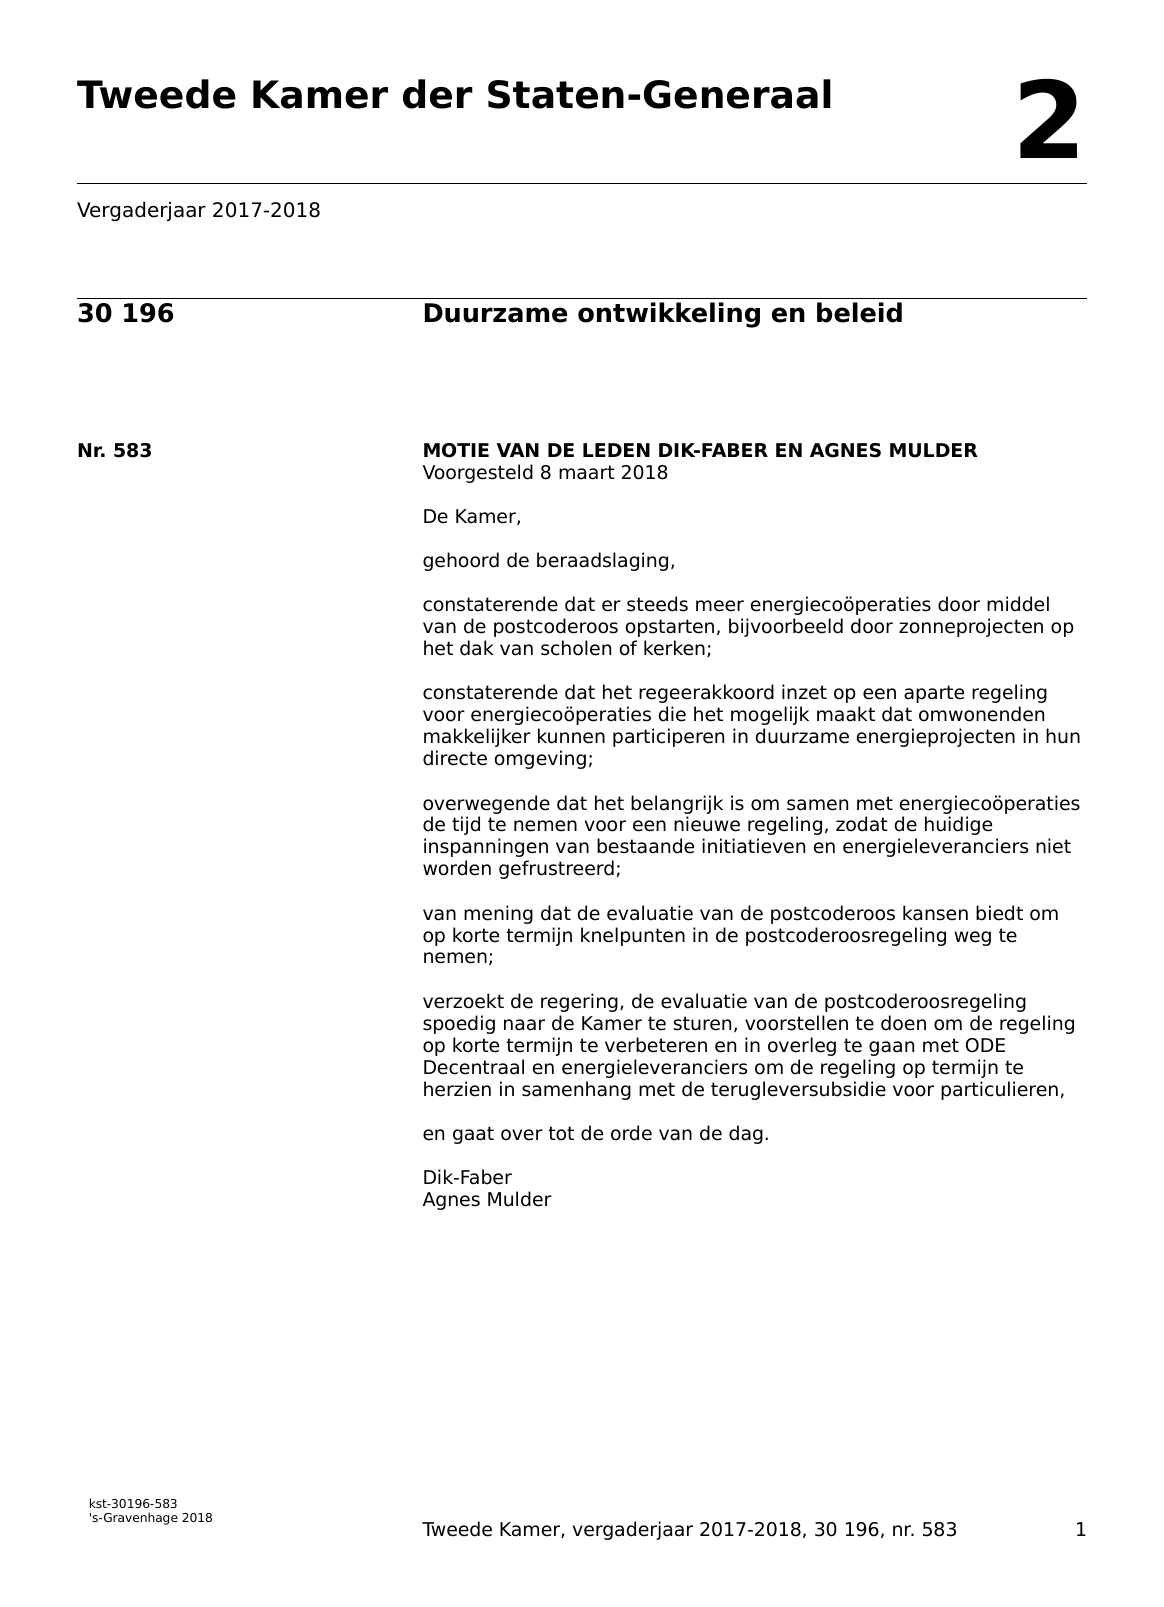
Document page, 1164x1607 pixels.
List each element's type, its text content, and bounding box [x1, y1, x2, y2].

text 's-Gravenhage 2018 [88, 1511, 323, 1525]
text Agnes Mulder [422, 1189, 1087, 1211]
text van mening dat de evaluatie van de postcoderoos kansen biedt om op korte termijn knelpunten in de postcoderoosregeling weg te nemen; [422, 902, 1087, 968]
subtitle Nr. 583 MOTIE VAN DE LEDEN DIK-FABER EN AGNES MULDER [77, 440, 1087, 462]
text kst-30196-583 [88, 1497, 323, 1511]
text De Kamer, [422, 506, 1087, 528]
table_header Tweede Kamer der Staten-Generaal [77, 59, 886, 183]
text en gaat over tot de orde van de dag. [422, 1123, 1087, 1145]
text Voorgesteld 8 maart 2018 [422, 462, 1087, 484]
text Dik-Faber [422, 1167, 1087, 1189]
table_header 2 [886, 59, 1087, 183]
text gehoord de beraadslaging, [422, 550, 1087, 572]
text verzoekt de regering, de evaluatie van de postcoderoosregeling spoedig naar de Kamer te sturen, voorstellen te doen om de regeling op korte termijn te verbeteren en in overleg te gaan met ODE Decentraal en energieleveranciers om de regeling op termijn te herzien in samenhang met de terugleversubsidie voor particulieren, [422, 991, 1087, 1101]
table_cell Vergaderjaar 2017-2018 [77, 184, 1087, 298]
text overwegende dat het belangrijk is om samen met energiecoöperaties de tijd te nemen voor een nieuwe regeling, zodat de huidige inspanningen van bestaande initiatieven en energieleveranciers niet worden gefrustreerd; [422, 792, 1087, 880]
text constaterende dat het regeerakkoord inzet op een aparte regeling voor energiecoöperaties die het mogelijk maakt dat omwonenden makkelijker kunnen participeren in duurzame energieprojecten in hun directe omgeving; [422, 682, 1087, 770]
subtitle 30 196 Duurzame ontwikkeling en beleid [77, 299, 1087, 329]
text constaterende dat er steeds meer energiecoöperaties door middel van de postcoderoos opstarten, bijvoorbeeld door zonneprojecten op het dak van scholen of kerken; [422, 594, 1087, 660]
